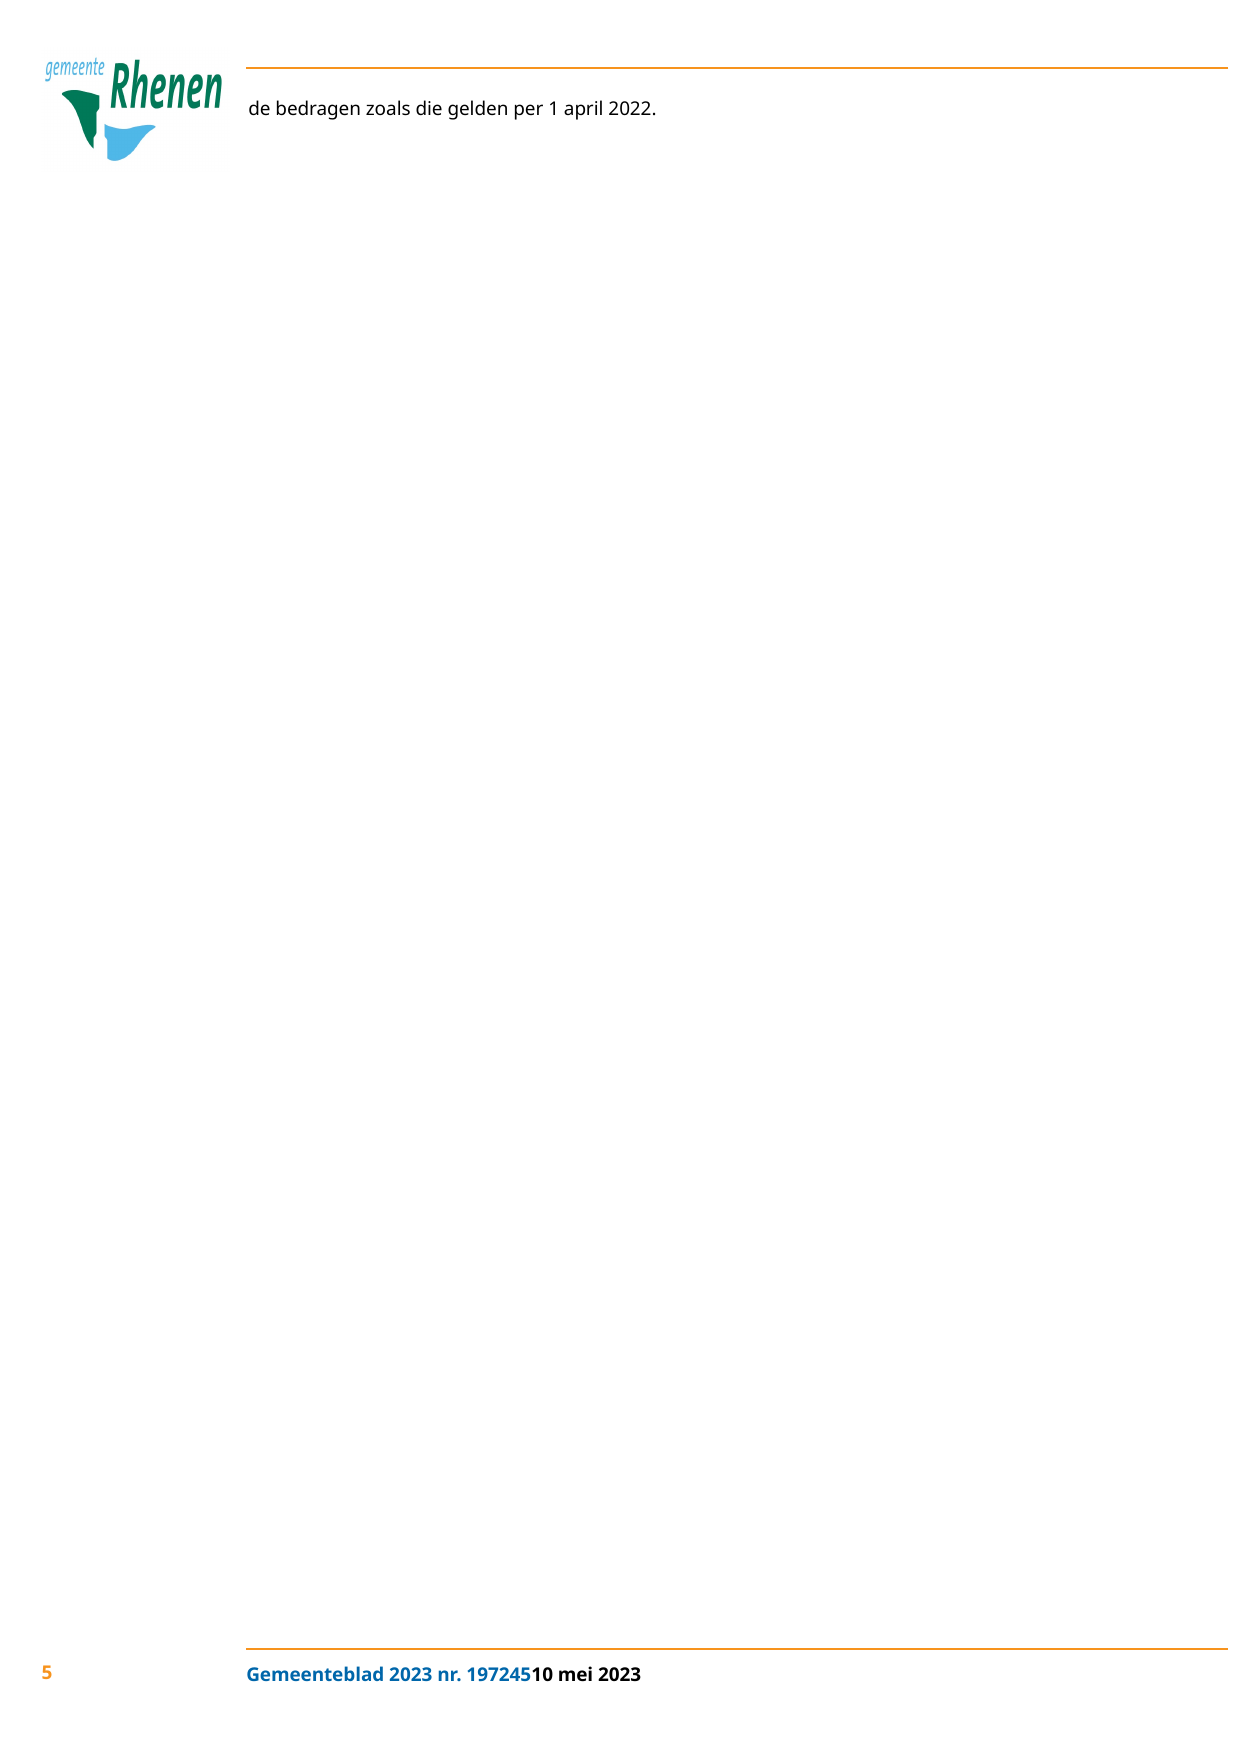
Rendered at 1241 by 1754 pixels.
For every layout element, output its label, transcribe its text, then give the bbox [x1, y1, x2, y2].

text de bedragen zoals die gelden per 1 april 2022. [248, 95, 1152, 121]
picture [41, 47, 231, 172]
